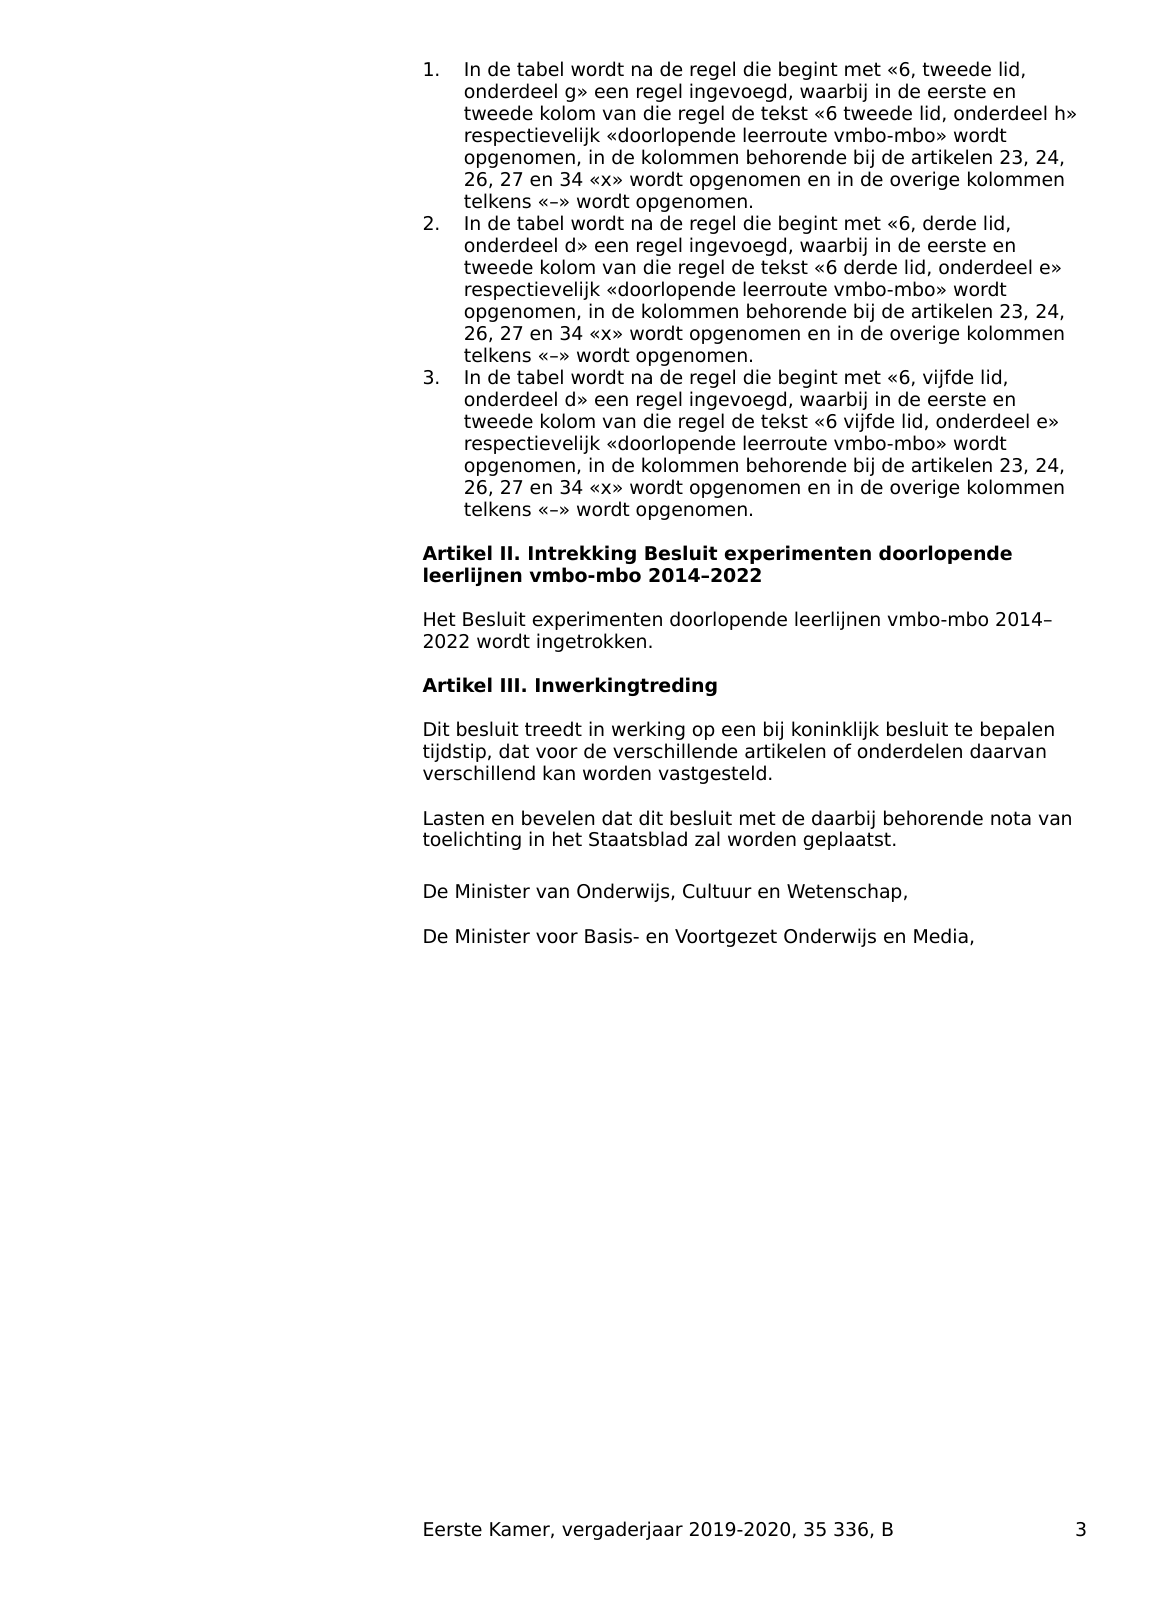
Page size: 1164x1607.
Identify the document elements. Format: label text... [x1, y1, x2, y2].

subtitle Artikel III. Inwerkingtreding [422, 675, 1087, 697]
text 2. In de tabel wordt na de regel die begint met «6, derde lid, onderdeel d» een regel ingevoegd, waarbij in de eerste en tweede kolom van die regel de tekst «6 derde lid, onderdeel e» respectievelijk «doorlopende leerroute vmbo-mbo» wordt opgenomen, in de kolommen behorende bij de artikelen 23, 24, 26, 27 en 34 «x» wordt opgenomen en in de overige kolommen telkens «–» wordt opgenomen. [422, 213, 1087, 367]
text 1. In de tabel wordt na de regel die begint met «6, tweede lid, onderdeel g» een regel ingevoegd, waarbij in de eerste en tweede kolom van die regel de tekst «6 tweede lid, onderdeel h» respectievelijk «doorlopende leerroute vmbo-mbo» wordt opgenomen, in de kolommen behorende bij de artikelen 23, 24, 26, 27 en 34 «x» wordt opgenomen en in de overige kolommen telkens «–» wordt opgenomen. [422, 59, 1087, 213]
text Het Besluit experimenten doorlopende leerlijnen vmbo-mbo 2014–2022 wordt ingetrokken. [422, 609, 1087, 653]
text De Minister voor Basis- en Voortgezet Onderwijs en Media, [422, 926, 1087, 947]
text 3. In de tabel wordt na de regel die begint met «6, vijfde lid, onderdeel d» een regel ingevoegd, waarbij in de eerste en tweede kolom van die regel de tekst «6 vijfde lid, onderdeel e» respectievelijk «doorlopende leerroute vmbo-mbo» wordt opgenomen, in de kolommen behorende bij de artikelen 23, 24, 26, 27 en 34 «x» wordt opgenomen en in de overige kolommen telkens «–» wordt opgenomen. [422, 367, 1087, 521]
text Dit besluit treedt in werking op een bij koninklijk besluit te bepalen tijdstip, dat voor de verschillende artikelen of onderdelen daarvan verschillend kan worden vastgesteld. [422, 719, 1087, 785]
text Lasten en bevelen dat dit besluit met de daarbij behorende nota van toelichting in het Staatsblad zal worden geplaatst. [422, 807, 1087, 851]
subtitle Artikel II. Intrekking Besluit experimenten doorlopende leerlijnen vmbo-mbo 2014–2022 [422, 543, 1087, 587]
text De Minister van Onderwijs, Cultuur en Wetenschap, [422, 881, 1087, 903]
